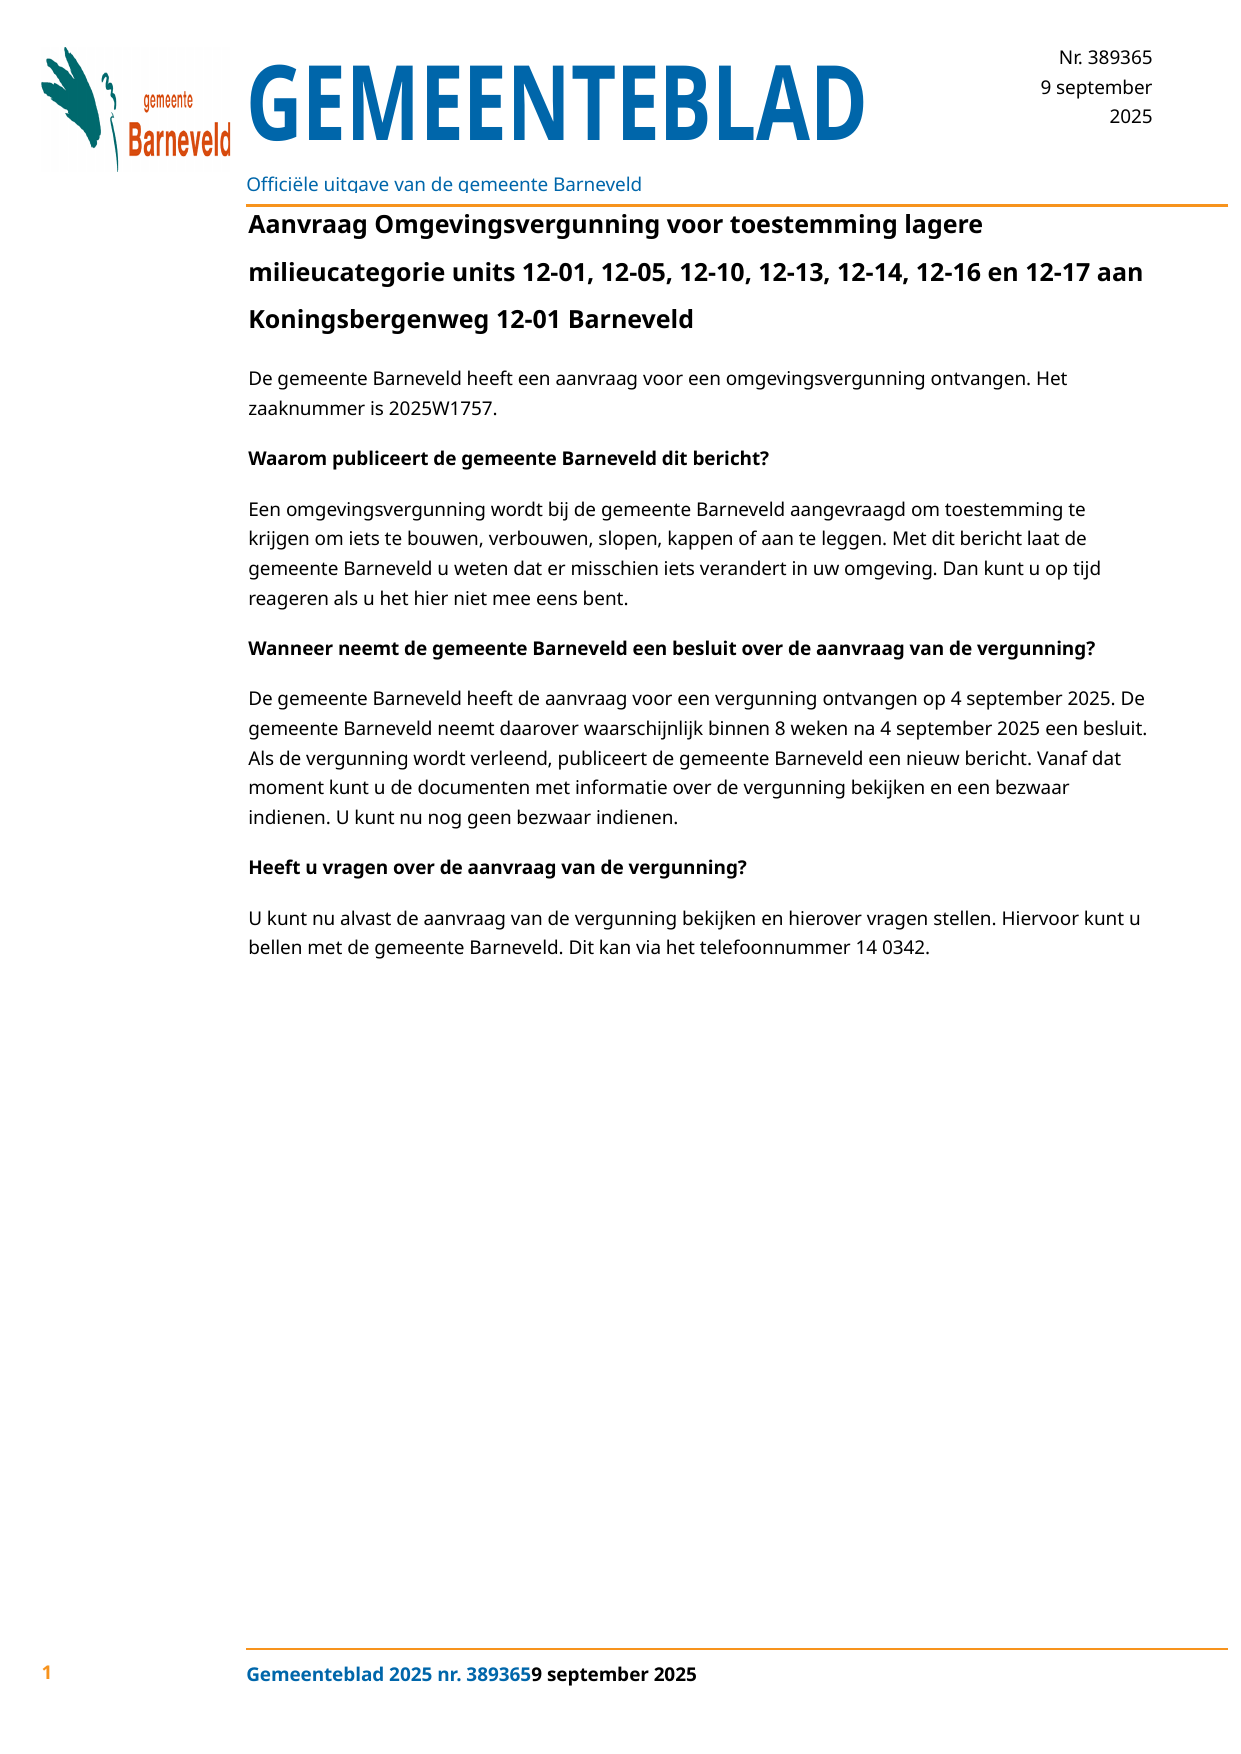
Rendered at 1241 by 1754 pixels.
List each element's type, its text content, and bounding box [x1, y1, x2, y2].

text De gemeente Barneveld heeft een aanvraag voor een omgevingsvergunning ontvangen. Het zaaknummer is 2025W1757. [248, 366, 1152, 421]
text Een omgevingsvergunning wordt bij de gemeente Barneveld aangevraagd om toestemming te krijgen om iets te bouwen, verbouwen, slopen, kappen of aan te leggen. Met dit bericht laat de gemeente Barneveld u weten dat er misschien iets verandert in uw omgeving. Dan kunt u op tijd reageren als u het hier niet mee eens bent. [248, 496, 1152, 610]
text De gemeente Barneveld heeft de aanvraag voor een vergunning ontvangen op 4 september 2025. De gemeente Barneveld neemt daarover waarschijnlijk binnen 8 weken na 4 september 2025 een besluit. Als de vergunning wordt verleend, publiceert de gemeente Barneveld een nieuw bericht. Vanaf dat moment kunt u de documenten met informatie over de vergunning bekijken en een bezwaar indienen. U kunt nu nog geen bezwaar indienen. [248, 686, 1152, 829]
text U kunt nu alvast de aanvraag van de vergunning bekijken en hierover vragen stellen. Hiervoor kunt u bellen met de gemeente Barneveld. Dit kan via het telefoonnummer 14 0342. [248, 905, 1152, 960]
text Wanneer neemt de gemeente Barneveld een besluit over de aanvraag van de vergunning? [248, 635, 1152, 661]
picture [41, 47, 231, 172]
text Waarom publiceert de gemeente Barneveld dit bericht? [248, 446, 1152, 471]
text Aanvraag Omgevingsvergunning voor toestemming lagere milieucategorie units 12-01, 12-05, 12-10, 12-13, 12-14, 12-16 en 12-17 aan Koningsbergenweg 12-01 Barneveld [248, 207, 1152, 336]
text Heeft u vragen over de aanvraag van de vergunning? [248, 854, 1152, 880]
